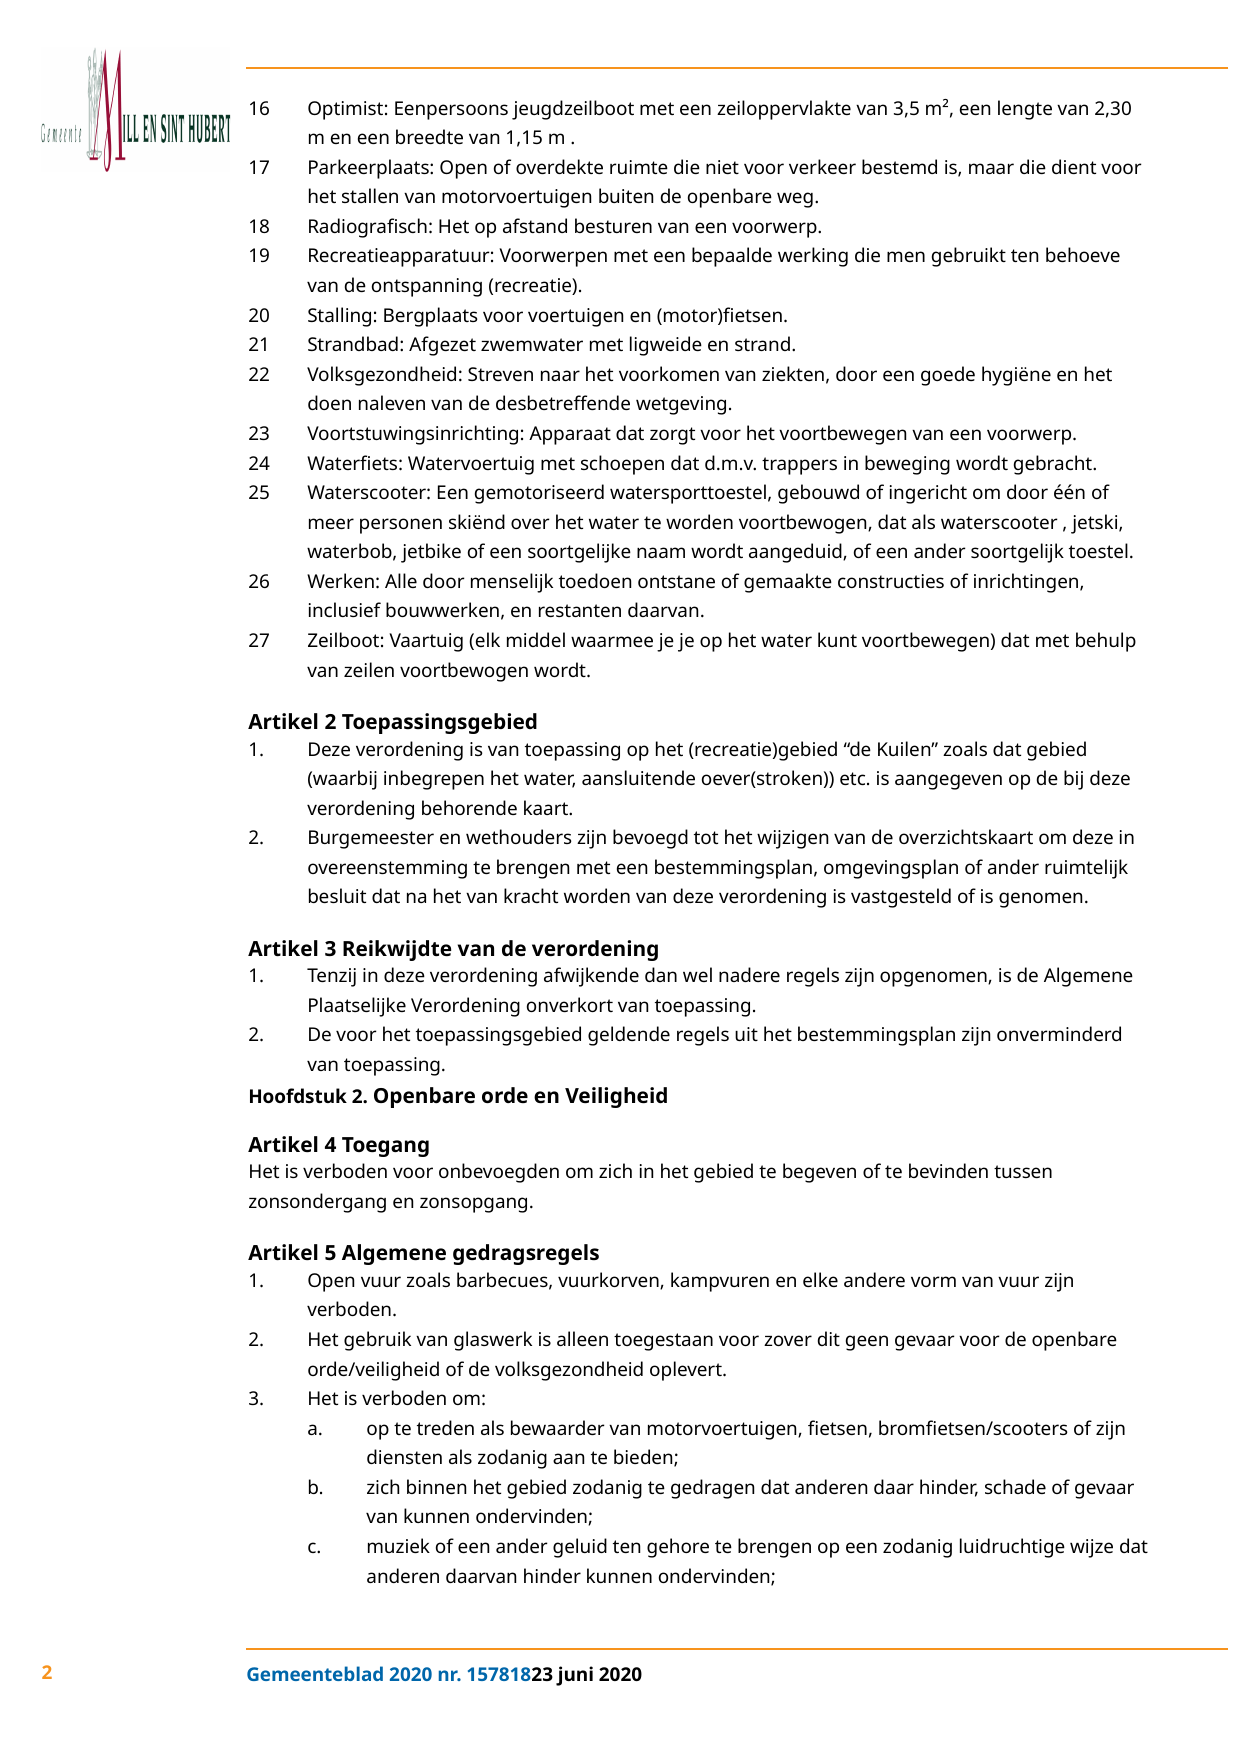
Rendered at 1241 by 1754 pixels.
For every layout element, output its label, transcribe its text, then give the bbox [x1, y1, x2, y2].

text Artikel 2 Toepassingsgebied [248, 707, 1152, 736]
list Open vuur zoals barbecues, vuurkorven, kampvuren en elke andere vorm van vuur zijn verboden. [248, 1267, 1152, 1322]
list Het is verboden om: [248, 1385, 1152, 1411]
text Artikel 5 Algemene gedragsregels [248, 1238, 1152, 1267]
list Werken: Alle door menselijk toedoen ontstane of gemaakte constructies of inrichtingen, inclusief bouwwerken, en restanten daarvan. [248, 568, 1152, 623]
list Recreatieapparatuur: Voorwerpen met een bepaalde werking die men gebruikt ten behoeve van de ontspanning (recreatie). [248, 243, 1152, 298]
list op te treden als bewaarder van motorvoertuigen, fietsen, bromfietsen/scooters of zijn diensten als zodanig aan te bieden; [307, 1415, 1152, 1470]
list Strandbad: Afgezet zwemwater met ligweide en strand. [248, 331, 1152, 357]
list zich binnen het gebied zodanig te gedragen dat anderen daar hinder, schade of gevaar van kunnen ondervinden; [307, 1474, 1152, 1529]
list Zeilboot: Vaartuig (elk middel waarmee je je op het water kunt voortbewegen) dat met behulp van zeilen voortbewogen wordt. [248, 627, 1152, 683]
list Voortstuwingsinrichting: Apparaat dat zorgt voor het voortbewegen van een voorwerp. [248, 420, 1152, 446]
list De voor het toepassingsgebied geldende regels uit het bestemmingsplan zijn onverminderd van toepassing. [248, 1022, 1152, 1077]
list Radiografisch: Het op afstand besturen van een voorwerp. [248, 213, 1152, 239]
list Stalling: Bergplaats voor voertuigen en (motor)fietsen. [248, 302, 1152, 328]
list Burgemeester en wethouders zijn bevoegd tot het wijzigen van de overzichtskaart om deze in overeenstemming te brengen met een bestemmingsplan, omgevingsplan of ander ruimtelijk besluit dat na het van kracht worden van deze verordening is vastgesteld of is genomen. [248, 824, 1152, 909]
list Optimist: Eenpersoons jeugdzeilboot met een zeiloppervlakte van 3,5 m², een lengte van 2,30 m en een breedte van 1,15 m . [248, 95, 1152, 150]
list Parkeerplaats: Open of overdekte ruimte die niet voor verkeer bestemd is, maar die dient voor het stallen van motorvoertuigen buiten de openbare weg. [248, 154, 1152, 209]
list Waterscooter: Een gemotoriseerd watersporttoestel, gebouwd of ingericht om door één of meer personen skiënd over het water te worden voortbewogen, dat als waterscooter , jetski, waterbob, jetbike of een soortgelijke naam wordt aangeduid, of een ander soortgelijk toestel. [248, 479, 1152, 564]
list muziek of een ander geluid ten gehore te brengen op een zodanig luidruchtige wijze dat anderen daarvan hinder kunnen ondervinden; [307, 1533, 1152, 1588]
text Hoofdstuk 2. Openbare orde en Veiligheid [248, 1081, 1152, 1109]
text Artikel 4 Toegang [248, 1130, 1152, 1158]
list Het gebruik van glaswerk is alleen toegestaan voor zover dit geen gevaar voor de openbare orde/veiligheid of de volksgezondheid oplevert. [248, 1326, 1152, 1381]
list Deze verordening is van toepassing op het (recreatie)gebied “de Kuilen” zoals dat gebied (waarbij inbegrepen het water, aansluitende oever(stroken)) etc. is aangegeven op de bij deze verordening behorende kaart. [248, 736, 1152, 821]
text Artikel 3 Reikwijdte van de verordening [248, 934, 1152, 962]
list Volksgezondheid: Streven naar het voorkomen van ziekten, door een goede hygiëne en het doen naleven van de desbetreffende wetgeving. [248, 361, 1152, 416]
list Waterfiets: Watervoertuig met schoepen dat d.m.v. trappers in beweging wordt gebracht. [248, 450, 1152, 476]
list Tenzij in deze verordening afwijkende dan wel nadere regels zijn opgenomen, is de Algemene Plaatselijke Verordening onverkort van toepassing. [248, 962, 1152, 1018]
text Het is verboden voor onbevoegden om zich in het gebied te begeven of te bevinden tussen zonsondergang en zonsopgang. [248, 1158, 1152, 1214]
picture [41, 47, 231, 172]
